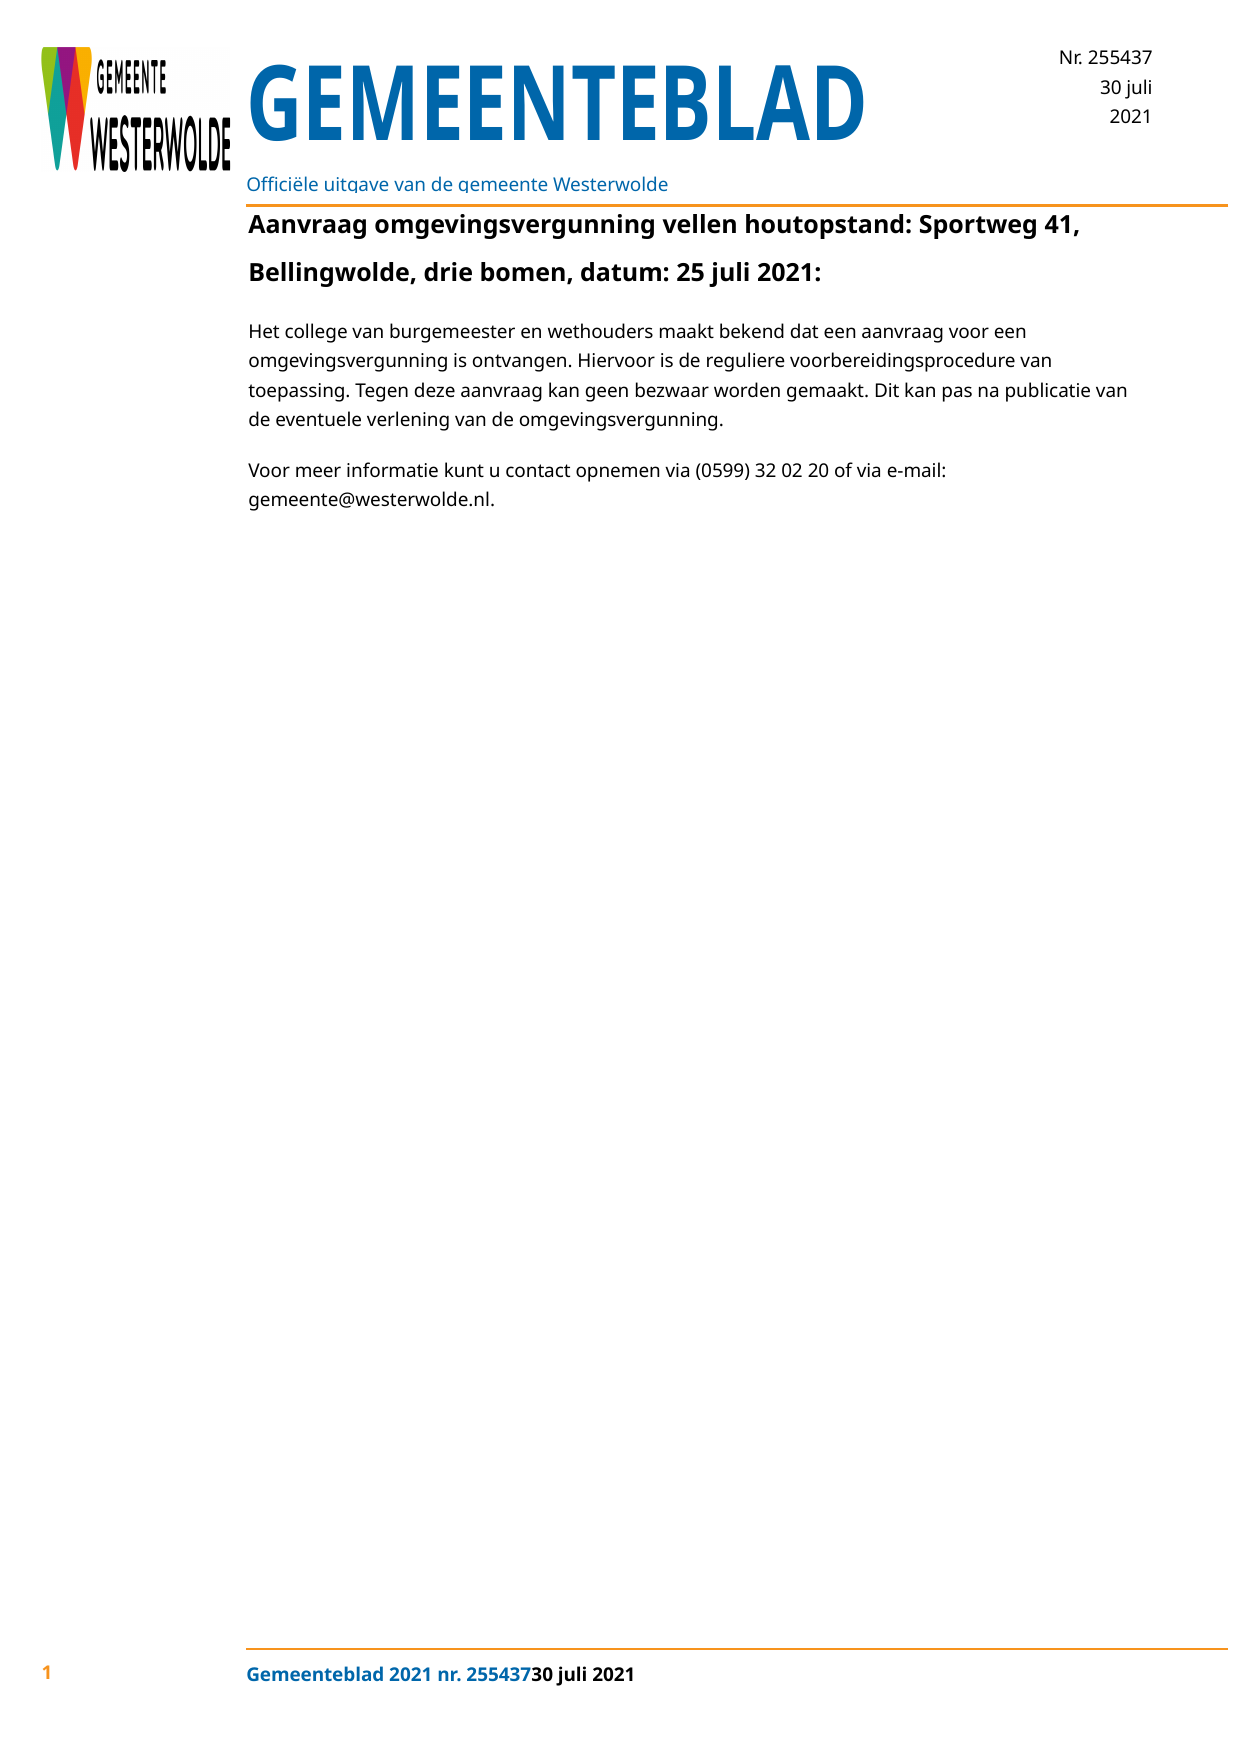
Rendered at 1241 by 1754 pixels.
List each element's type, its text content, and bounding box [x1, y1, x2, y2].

text Voor meer informatie kunt u contact opnemen via (0599) 32 02 20 of via e-mail: gemeente@westerwolde.nl. [248, 457, 1152, 512]
picture [41, 47, 231, 172]
text Aanvraag omgevingsvergunning vellen houtopstand: Sportweg 41, Bellingwolde, drie bomen, datum: 25 juli 2021: [248, 207, 1152, 288]
text Het college van burgemeester en wethouders maakt bekend dat een aanvraag voor een omgevingsvergunning is ontvangen. Hiervoor is de reguliere voorbereidingsprocedure van toepassing. Tegen deze aanvraag kan geen bezwaar worden gemaakt. Dit kan pas na publicatie van de eventuele verlening van de omgevingsvergunning. [248, 318, 1152, 432]
